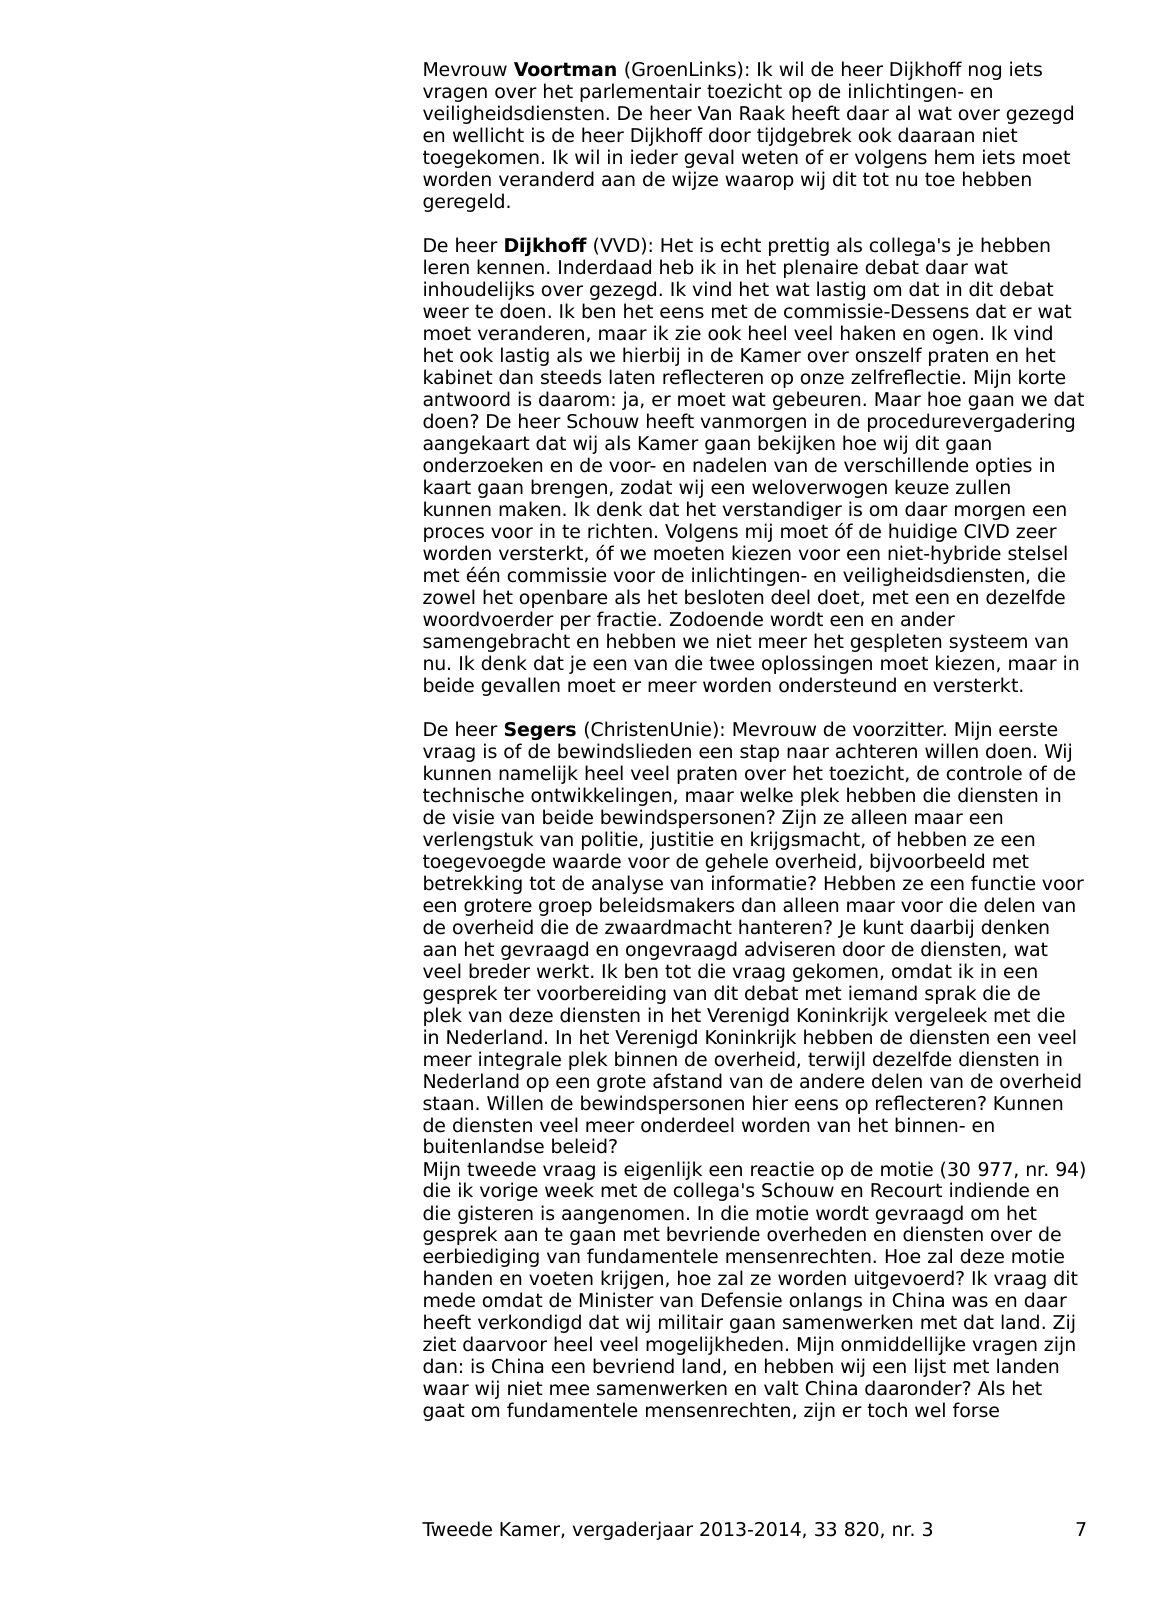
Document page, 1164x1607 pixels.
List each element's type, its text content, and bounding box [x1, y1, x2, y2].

text Mijn tweede vraag is eigenlijk een reactie op de motie (30 977, nr. 94) die ik vorige week met de collega's Schouw en Recourt indiende en die gisteren is aangenomen. In die motie wordt gevraagd om het gesprek aan te gaan met bevriende overheden en diensten over de eerbiediging van fundamentele mensenrechten. Hoe zal deze motie handen en voeten krijgen, hoe zal ze worden uitgevoerd? Ik vraag dit mede omdat de Minister van Defensie onlangs in China was en daar heeft verkondigd dat wij militair gaan samenwerken met dat land. Zij ziet daarvoor heel veel mogelijkheden. Mijn onmiddellijke vragen zijn dan: is China een bevriend land, en hebben wij een lijst met landen waar wij niet mee samenwerken en valt China daaronder? Als het gaat om fundamentele mensenrechten, zijn er toch wel forse [422, 1158, 1087, 1422]
text De heer Segers (ChristenUnie): Mevrouw de voorzitter. Mijn eerste vraag is of de bewindslieden een stap naar achteren willen doen. Wij kunnen namelijk heel veel praten over het toezicht, de controle of de technische ontwikkelingen, maar welke plek hebben die diensten in de visie van beide bewindspersonen? Zijn ze alleen maar een verlengstuk van politie, justitie en krijgsmacht, of hebben ze een toegevoegde waarde voor de gehele overheid, bijvoorbeeld met betrekking tot de analyse van informatie? Hebben ze een functie voor een grotere groep beleidsmakers dan alleen maar voor die delen van de overheid die de zwaardmacht hanteren? Je kunt daarbij denken aan het gevraagd en ongevraagd adviseren door de diensten, wat veel breder werkt. Ik ben tot die vraag gekomen, omdat ik in een gesprek ter voorbereiding van dit debat met iemand sprak die de plek van deze diensten in het Verenigd Koninkrijk vergeleek met die in Nederland. In het Verenigd Koninkrijk hebben de diensten een veel meer integrale plek binnen de overheid, terwijl dezelfde diensten in Nederland op een grote afstand van de andere delen van de overheid staan. Willen de bewindspersonen hier eens op reflecteren? Kunnen de diensten veel meer onderdeel worden van het binnen- en buitenlandse beleid? [422, 719, 1087, 1158]
text Mevrouw Voortman (GroenLinks): Ik wil de heer Dijkhoff nog iets vragen over het parlementair toezicht op de inlichtingen- en veiligheidsdiensten. De heer Van Raak heeft daar al wat over gezegd en wellicht is de heer Dijkhoff door tijdgebrek ook daaraan niet toegekomen. Ik wil in ieder geval weten of er volgens hem iets moet worden veranderd aan de wijze waarop wij dit tot nu toe hebben geregeld. [422, 59, 1087, 213]
text De heer Dijkhoff (VVD): Het is echt prettig als collega's je hebben leren kennen. Inderdaad heb ik in het plenaire debat daar wat inhoudelijks over gezegd. Ik vind het wat lastig om dat in dit debat weer te doen. Ik ben het eens met de commissie-Dessens dat er wat moet veranderen, maar ik zie ook heel veel haken en ogen. Ik vind het ook lastig als we hierbij in de Kamer over onszelf praten en het kabinet dan steeds laten reflecteren op onze zelfreflectie. Mijn korte antwoord is daarom: ja, er moet wat gebeuren. Maar hoe gaan we dat doen? De heer Schouw heeft vanmorgen in de procedurevergadering aangekaart dat wij als Kamer gaan bekijken hoe wij dit gaan onderzoeken en de voor- en nadelen van de verschillende opties in kaart gaan brengen, zodat wij een weloverwogen keuze zullen kunnen maken. Ik denk dat het verstandiger is om daar morgen een proces voor in te richten. Volgens mij moet óf de huidige CIVD zeer worden versterkt, óf we moeten kiezen voor een niet-hybride stelsel met één commissie voor de inlichtingen- en veiligheidsdiensten, die zowel het openbare als het besloten deel doet, met een en dezelfde woordvoerder per fractie. Zodoende wordt een en ander samengebracht en hebben we niet meer het gespleten systeem van nu. Ik denk dat je een van die twee oplossingen moet kiezen, maar in beide gevallen moet er meer worden ondersteund en versterkt. [422, 235, 1087, 697]
